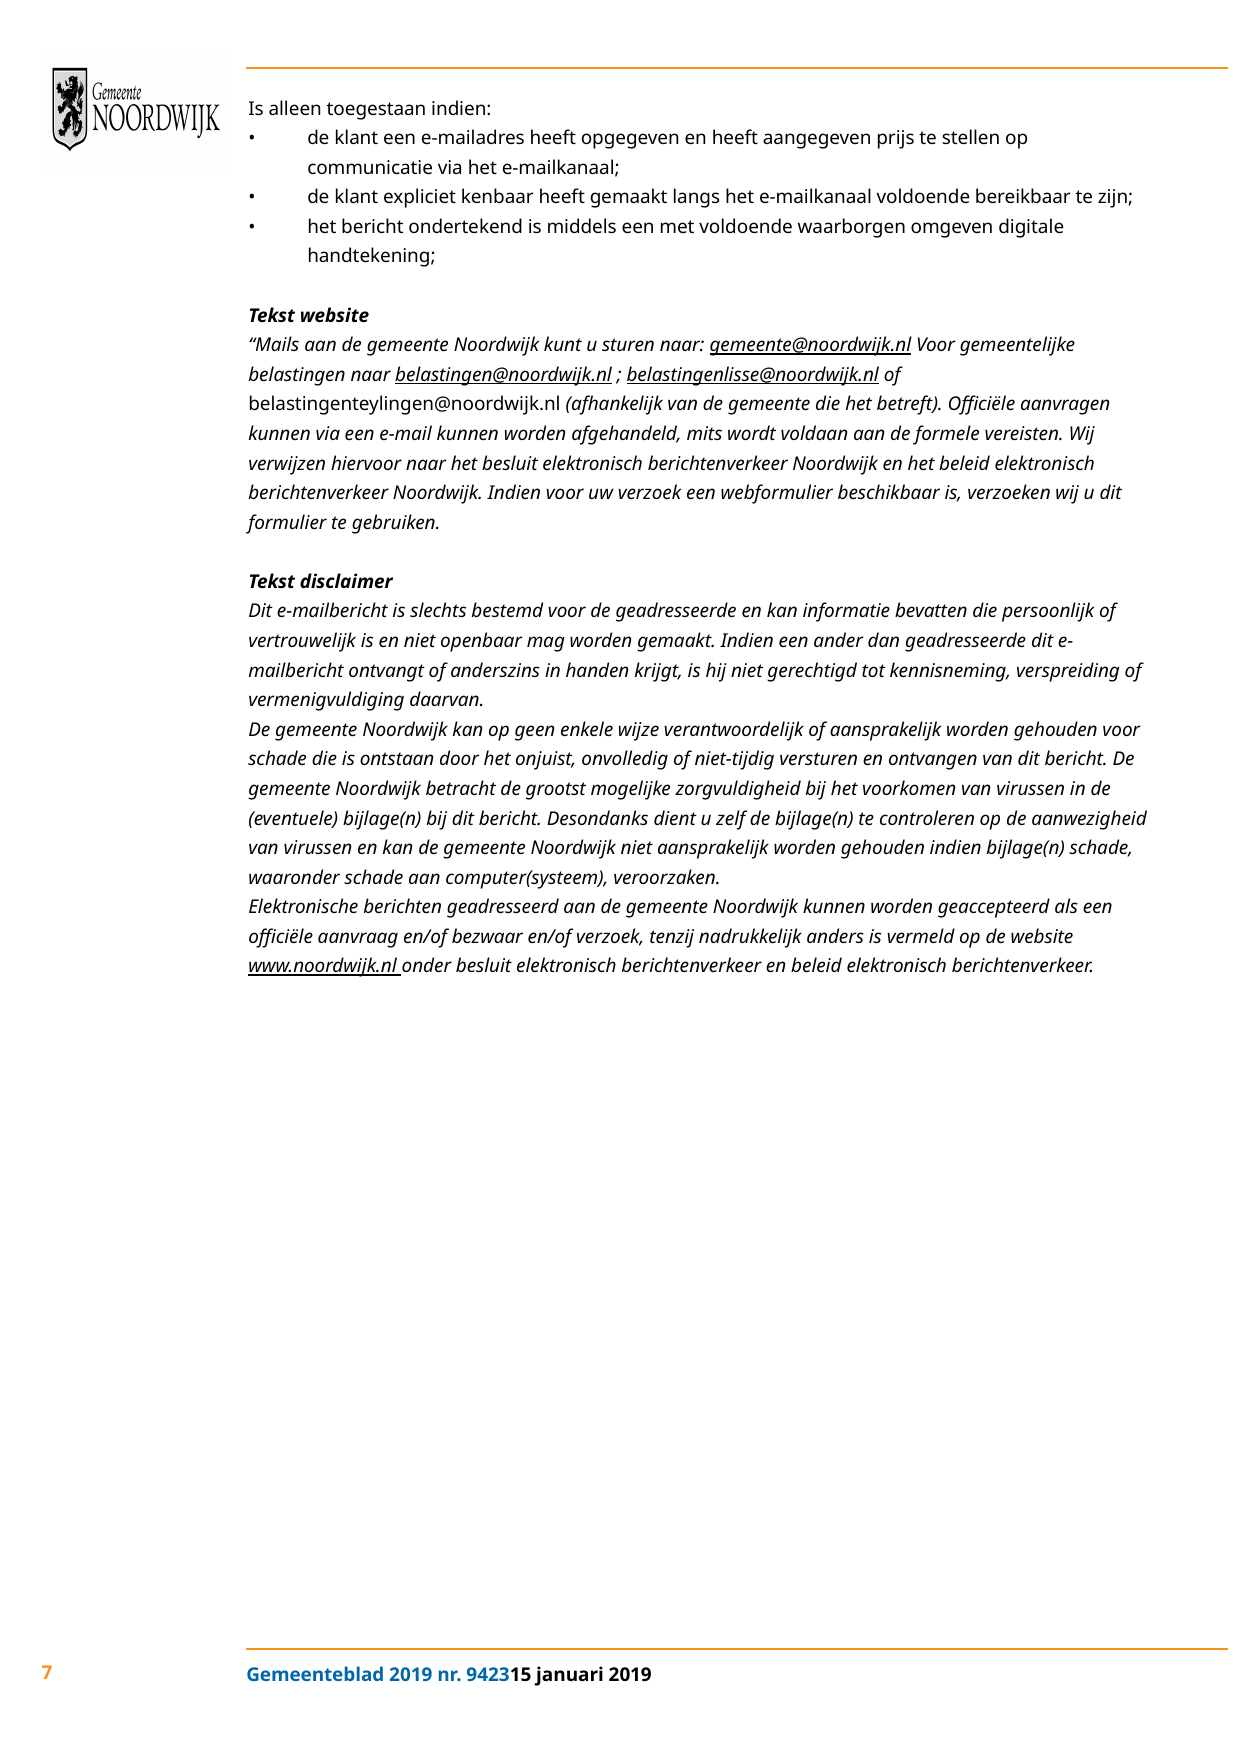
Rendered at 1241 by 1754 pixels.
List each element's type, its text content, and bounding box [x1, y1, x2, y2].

list de klant een e-mailadres heeft opgegeven en heeft aangegeven prijs te stellen op communicatie via het e-mailkanaal; [248, 124, 1152, 180]
picture [41, 47, 231, 172]
list het bericht ondertekend is middels een met voldoende waarborgen omgeven digitale handtekening; [248, 213, 1152, 268]
text Is alleen toegestaan indien: [248, 95, 1152, 121]
text Tekst disclaimer [248, 568, 1152, 594]
text Elektronische berichten geadresseerd aan de gemeente Noordwijk kunnen worden geaccepteerd als een officiële aanvraag en/of bezwaar en/of verzoek, tenzij nadrukkelijk anders is vermeld op de website www.noordwijk.nl onder besluit elektronisch berichtenverkeer en beleid elektronisch berichtenverkeer. [248, 893, 1152, 978]
list de klant expliciet kenbaar heeft gemaakt langs het e-mailkanaal voldoende bereikbaar te zijn; [248, 183, 1152, 209]
text Dit e-mailbericht is slechts bestemd voor de geadresseerde en kan informatie bevatten die persoonlijk of vertrouwelijk is en niet openbaar mag worden gemaakt. Indien een ander dan geadresseerde dit e-mailbericht ontvangt of anderszins in handen krijgt, is hij niet gerechtigd tot kennisneming, verspreiding of vermenigvuldiging daarvan. [248, 598, 1152, 712]
text “Mails aan de gemeente Noordwijk kunt u sturen naar: gemeente@noordwijk.nl Voor gemeentelijke belastingen naar belastingen@noordwijk.nl ; belastingenlisse@noordwijk.nl of belastingenteylingen@noordwijk.nl (afhankelijk van de gemeente die het betreft). Officiële aanvragen kunnen via een e-mail kunnen worden afgehandeld, mits wordt voldaan aan de formele vereisten. Wij verwijzen hiervoor naar het besluit elektronisch berichtenverkeer Noordwijk en het beleid elektronisch berichtenverkeer Noordwijk. Indien voor uw verzoek een webformulier beschikbaar is, verzoeken wij u dit formulier te gebruiken. [248, 331, 1152, 535]
text De gemeente Noordwijk kan op geen enkele wijze verantwoordelijk of aansprakelijk worden gehouden voor schade die is ontstaan door het onjuist, onvolledig of niet-tijdig versturen en ontvangen van dit bericht. De gemeente Noordwijk betracht de grootst mogelijke zorgvuldigheid bij het voorkomen van virussen in de (eventuele) bijlage(n) bij dit bericht. Desondanks dient u zelf de bijlage(n) te controleren op de aanwezigheid van virussen en kan de gemeente Noordwijk niet aansprakelijk worden gehouden indien bijlage(n) schade, waaronder schade aan computer(systeem), veroorzaken. [248, 716, 1152, 890]
text Tekst website [248, 302, 1152, 328]
